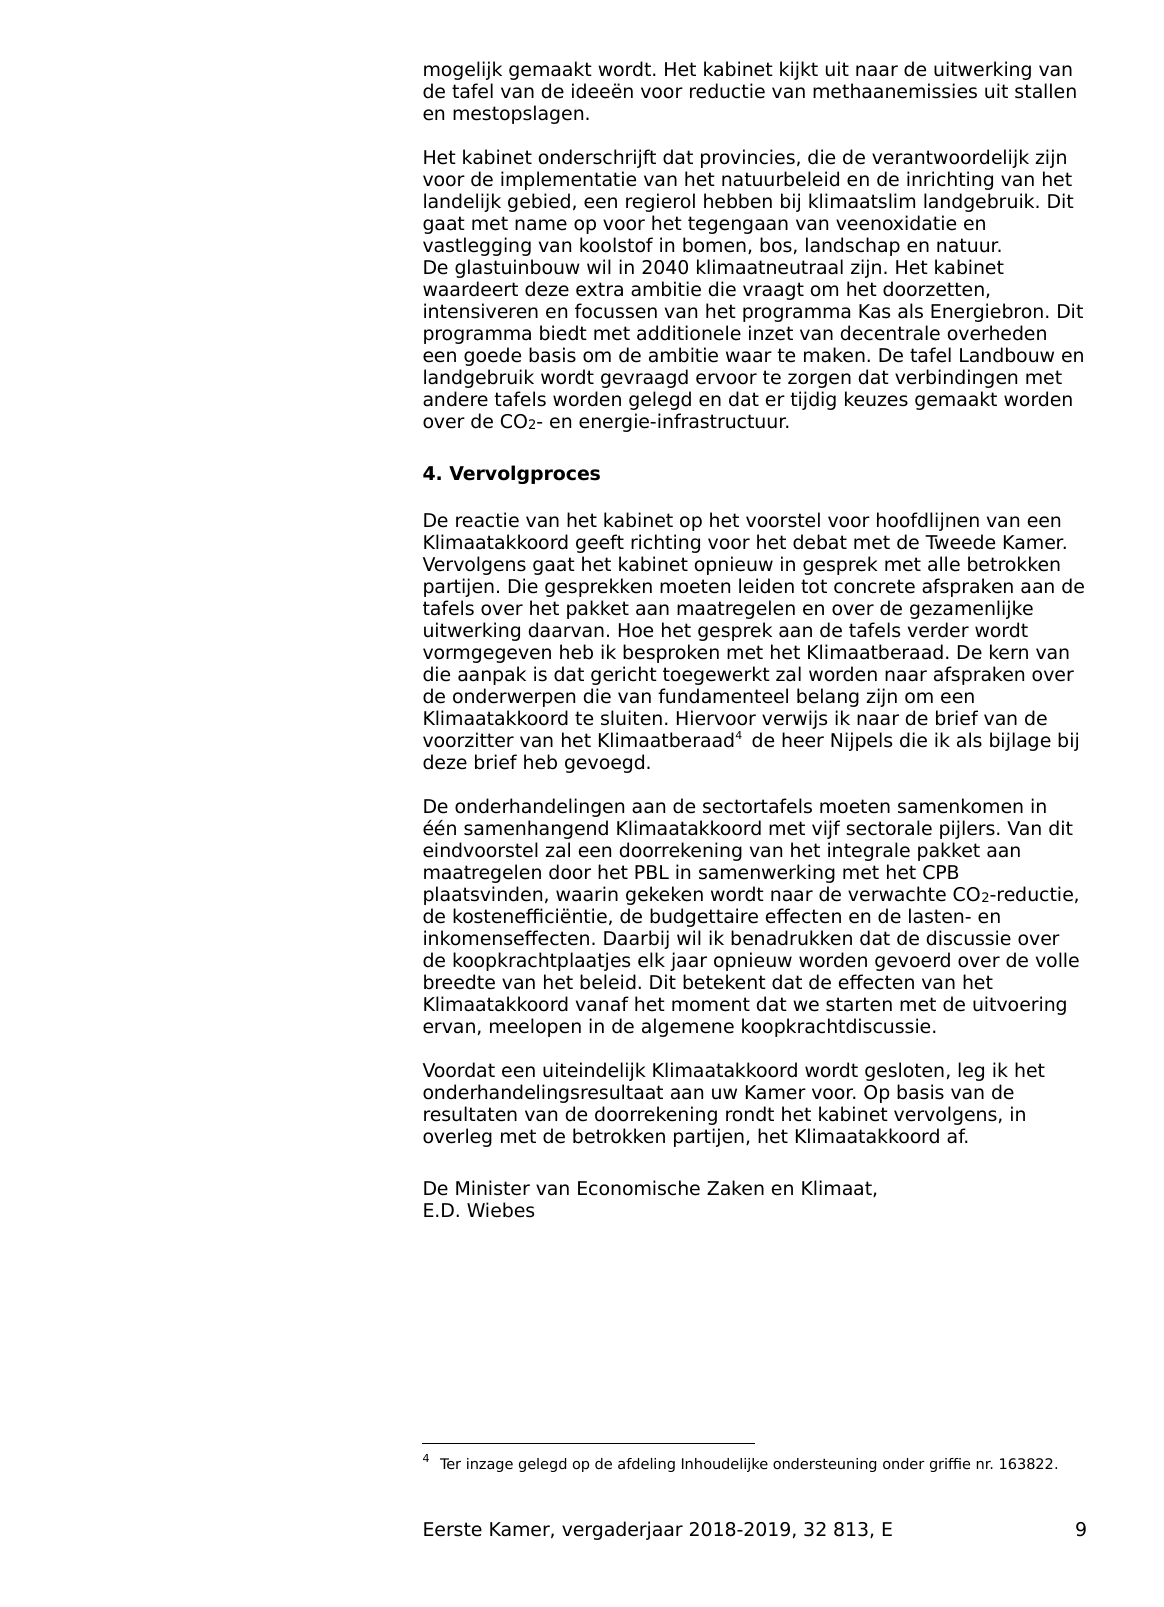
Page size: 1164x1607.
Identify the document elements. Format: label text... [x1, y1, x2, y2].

text De reactie van het kabinet op het voorstel voor hoofdlijnen van een Klimaatakkoord geeft richting voor het debat met de Tweede Kamer. Vervolgens gaat het kabinet opnieuw in gesprek met alle betrokken partijen. Die gesprekken moeten leiden tot concrete afspraken aan de tafels over het pakket aan maatregelen en over de gezamenlijke uitwerking daarvan. Hoe het gesprek aan de tafels verder wordt vormgegeven heb ik besproken met het Klimaatberaad. De kern van die aanpak is dat gericht toegewerkt zal worden naar afspraken over de onderwerpen die van fundamenteel belang zijn om een Klimaatakkoord te sluiten. Hiervoor verwijs ik naar de brief van de voorzitter van het Klimaatberaad de heer Nijpels die ik als bijlage bij deze brief heb gevoegd. [422, 510, 1087, 774]
text De glastuinbouw wil in 2040 klimaatneutraal zijn. Het kabinet waardeert deze extra ambitie die vraagt om het doorzetten, intensiveren en focussen van het programma Kas als Energiebron. Dit programma biedt met additionele inzet van decentrale overheden een goede basis om de ambitie waar te maken. De tafel Landbouw en landgebruik wordt gevraagd ervoor te zorgen dat verbindingen met andere tafels worden gelegd en dat er tijdig keuzes gemaakt worden over de CO2- en energie-infrastructuur. [422, 257, 1087, 433]
text De onderhandelingen aan de sectortafels moeten samenkomen in één samenhangend Klimaatakkoord met vijf sectorale pijlers. Van dit eindvoorstel zal een doorrekening van het integrale pakket aan maatregelen door het PBL in samenwerking met het CPB plaatsvinden, waarin gekeken wordt naar de verwachte CO2-reductie, de kostenefficiëntie, de budgettaire effecten en de lasten- en inkomenseffecten. Daarbij wil ik benadrukken dat de discussie over de koopkrachtplaatjes elk jaar opnieuw worden gevoerd over de volle breedte van het beleid. Dit betekent dat de effecten van het Klimaatakkoord vanaf het moment dat we starten met de uitvoering ervan, meelopen in de algemene koopkrachtdiscussie. [422, 796, 1087, 1038]
text Ter inzage gelegd op de afdeling Inhoudelijke ondersteuning onder griffie nr. 163822. [422, 1452, 1087, 1474]
text mogelijk gemaakt wordt. Het kabinet kijkt uit naar de uitwerking van de tafel van de ideeën voor reductie van methaanemissies uit stallen en mestopslagen. [422, 59, 1087, 125]
subtitle 4. Vervolgproces [422, 463, 1087, 485]
text Voordat een uiteindelijk Klimaatakkoord wordt gesloten, leg ik het onderhandelingsresultaat aan uw Kamer voor. Op basis van de resultaten van de doorrekening rondt het kabinet vervolgens, in overleg met de betrokken partijen, het Klimaatakkoord af. [422, 1060, 1087, 1148]
text De Minister van Economische Zaken en Klimaat, E.D. Wiebes [422, 1178, 1087, 1222]
text Het kabinet onderschrijft dat provincies, die de verantwoordelijk zijn voor de implementatie van het natuurbeleid en de inrichting van het landelijk gebied, een regierol hebben bij klimaatslim landgebruik. Dit gaat met name op voor het tegengaan van veenoxidatie en vastlegging van koolstof in bomen, bos, landschap en natuur. [422, 147, 1087, 257]
